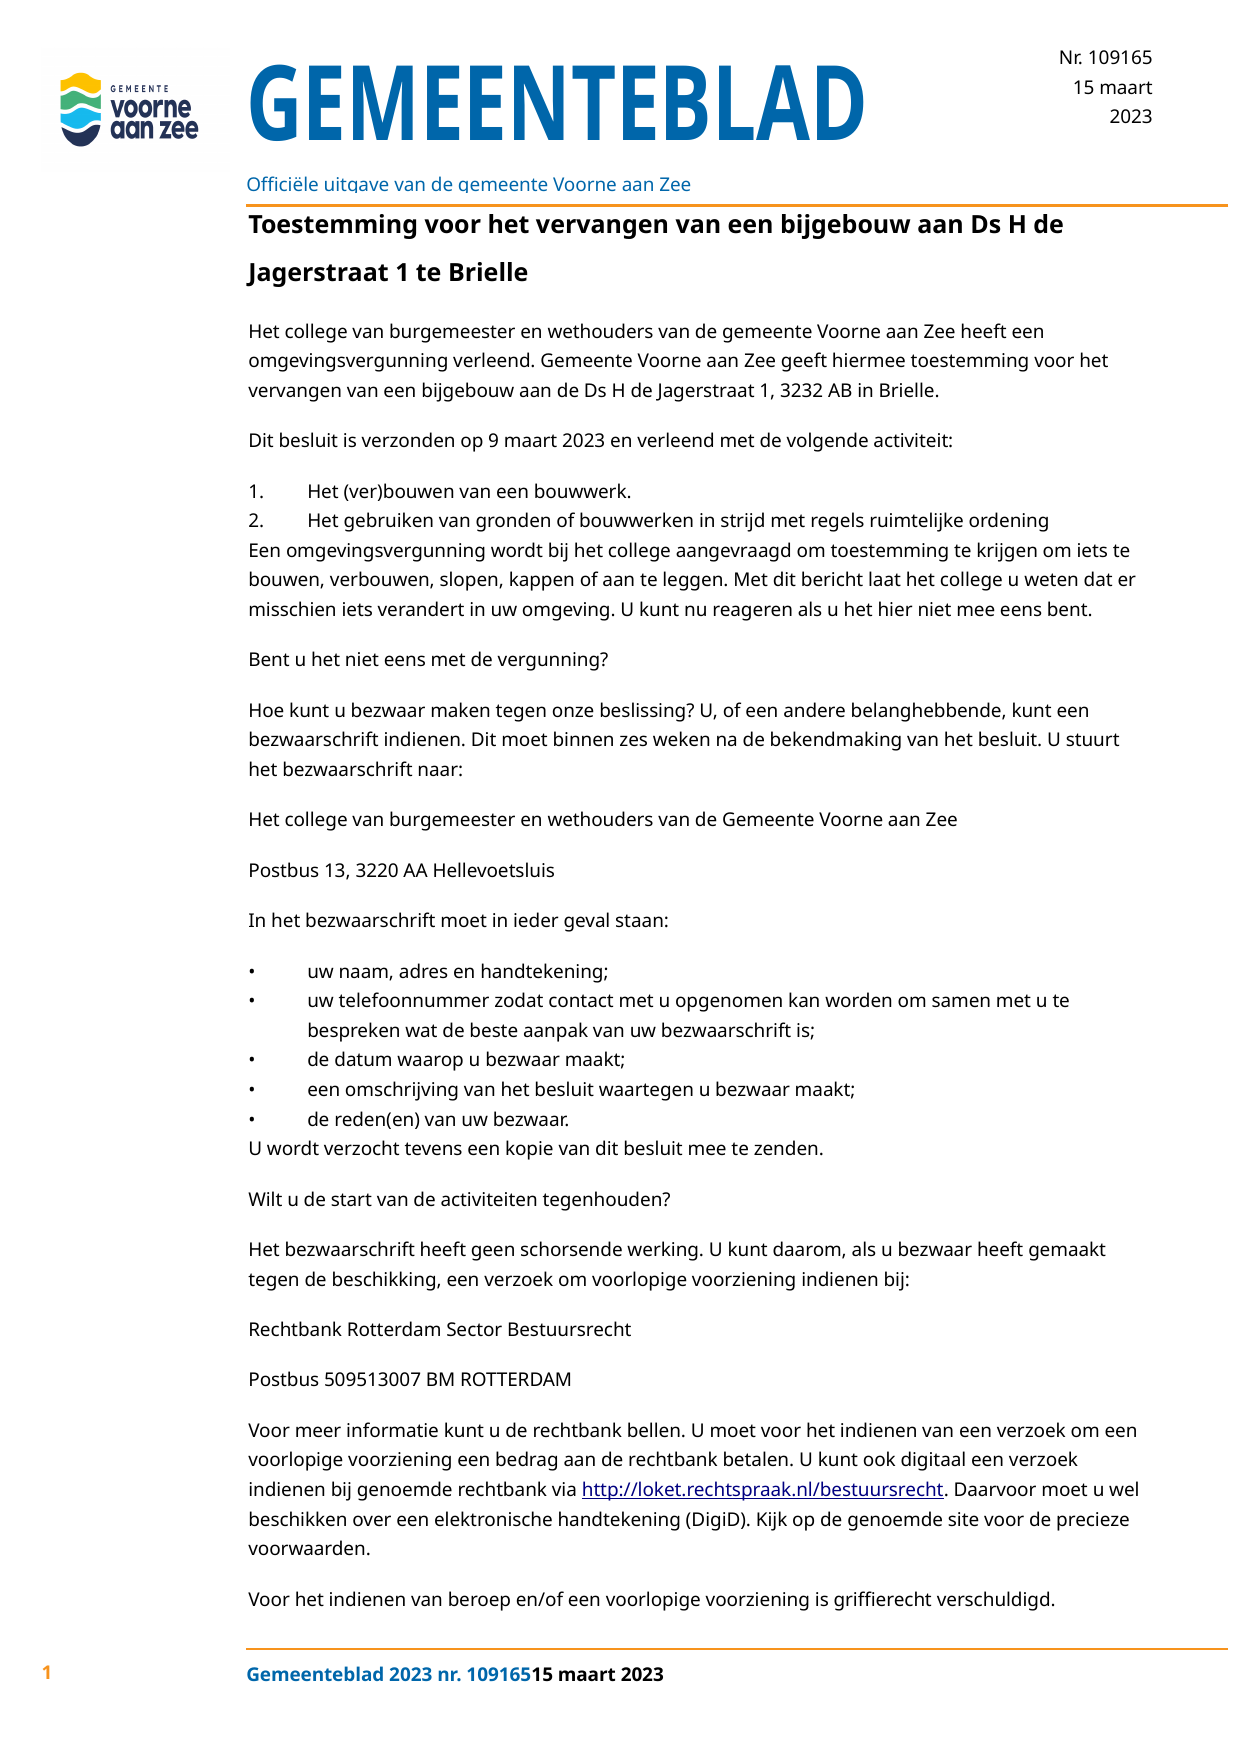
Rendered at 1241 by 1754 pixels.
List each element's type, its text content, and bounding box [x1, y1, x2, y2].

text U wordt verzocht tevens een kopie van dit besluit mee te zenden. [248, 1135, 1152, 1161]
text Een omgevingsvergunning wordt bij het college aangevraagd om toestemming te krijgen om iets te bouwen, verbouwen, slopen, kappen of aan te leggen. Met dit bericht laat het college u weten dat er misschien iets verandert in uw omgeving. U kunt nu reageren als u het hier niet mee eens bent. [248, 537, 1152, 622]
text In het bezwaarschrift moet in ieder geval staan: [248, 907, 1152, 933]
list de reden(en) van uw bezwaar. [248, 1106, 1152, 1132]
text Dit besluit is verzonden op 9 maart 2023 en verleend met de volgende activiteit: [248, 427, 1152, 453]
list de datum waarop u bezwaar maakt; [248, 1047, 1152, 1072]
text Postbus 13, 3220 AA Hellevoetsluis [248, 857, 1152, 883]
list uw telefoonnummer zodat contact met u opgenomen kan worden om samen met u te bespreken wat de beste aanpak van uw bezwaarschrift is; [248, 987, 1152, 1043]
text Toestemming voor het vervangen van een bijgebouw aan Ds H de Jagerstraat 1 te Brielle [248, 207, 1152, 288]
text Postbus 509513007 BM ROTTERDAM [248, 1367, 1152, 1392]
text Het college van burgemeester en wethouders van de gemeente Voorne aan Zee heeft een omgevingsvergunning verleend. Gemeente Voorne aan Zee geeft hiermee toestemming voor het vervangen van een bijgebouw aan de Ds H de Jagerstraat 1, 3232 AB in Brielle. [248, 318, 1152, 403]
picture [41, 47, 231, 172]
text Voor het indienen van beroep en/of een voorlopige voorziening is griffierecht verschuldigd. [248, 1586, 1152, 1612]
text Bent u het niet eens met de vergunning? [248, 647, 1152, 672]
list Het gebruiken van gronden of bouwwerken in strijd met regels ruimtelijke ordening [248, 507, 1152, 533]
text Het college van burgemeester en wethouders van de Gemeente Voorne aan Zee [248, 807, 1152, 832]
text Wilt u de start van de activiteiten tegenhouden? [248, 1186, 1152, 1212]
list Het (ver)bouwen van een bouwwerk. [248, 478, 1152, 504]
list een omschrijving van het besluit waartegen u bezwaar maakt; [248, 1076, 1152, 1102]
text Hoe kunt u bezwaar maken tegen onze beslissing? U, of een andere belanghebbende, kunt een bezwaarschrift indienen. Dit moet binnen zes weken na de bekendmaking van het besluit. U stuurt het bezwaarschrift naar: [248, 697, 1152, 782]
text Het bezwaarschrift heeft geen schorsende werking. U kunt daarom, als u bezwaar heeft gemaakt tegen de beschikking, een verzoek om voorlopige voorziening indienen bij: [248, 1236, 1152, 1292]
list uw naam, adres en handtekening; [248, 958, 1152, 984]
text Rechtbank Rotterdam Sector Bestuursrecht [248, 1316, 1152, 1342]
text Voor meer informatie kunt u de rechtbank bellen. U moet voor het indienen van een verzoek om een voorlopige voorziening een bedrag aan de rechtbank betalen. U kunt ook digitaal een verzoek indienen bij genoemde rechtbank via http://loket.rechtspraak.nl/bestuursrecht. Daarvoor moet u wel beschikken over een elektronische handtekening (DigiD). Kijk op de genoemde site voor de precieze voorwaarden. [248, 1417, 1152, 1561]
